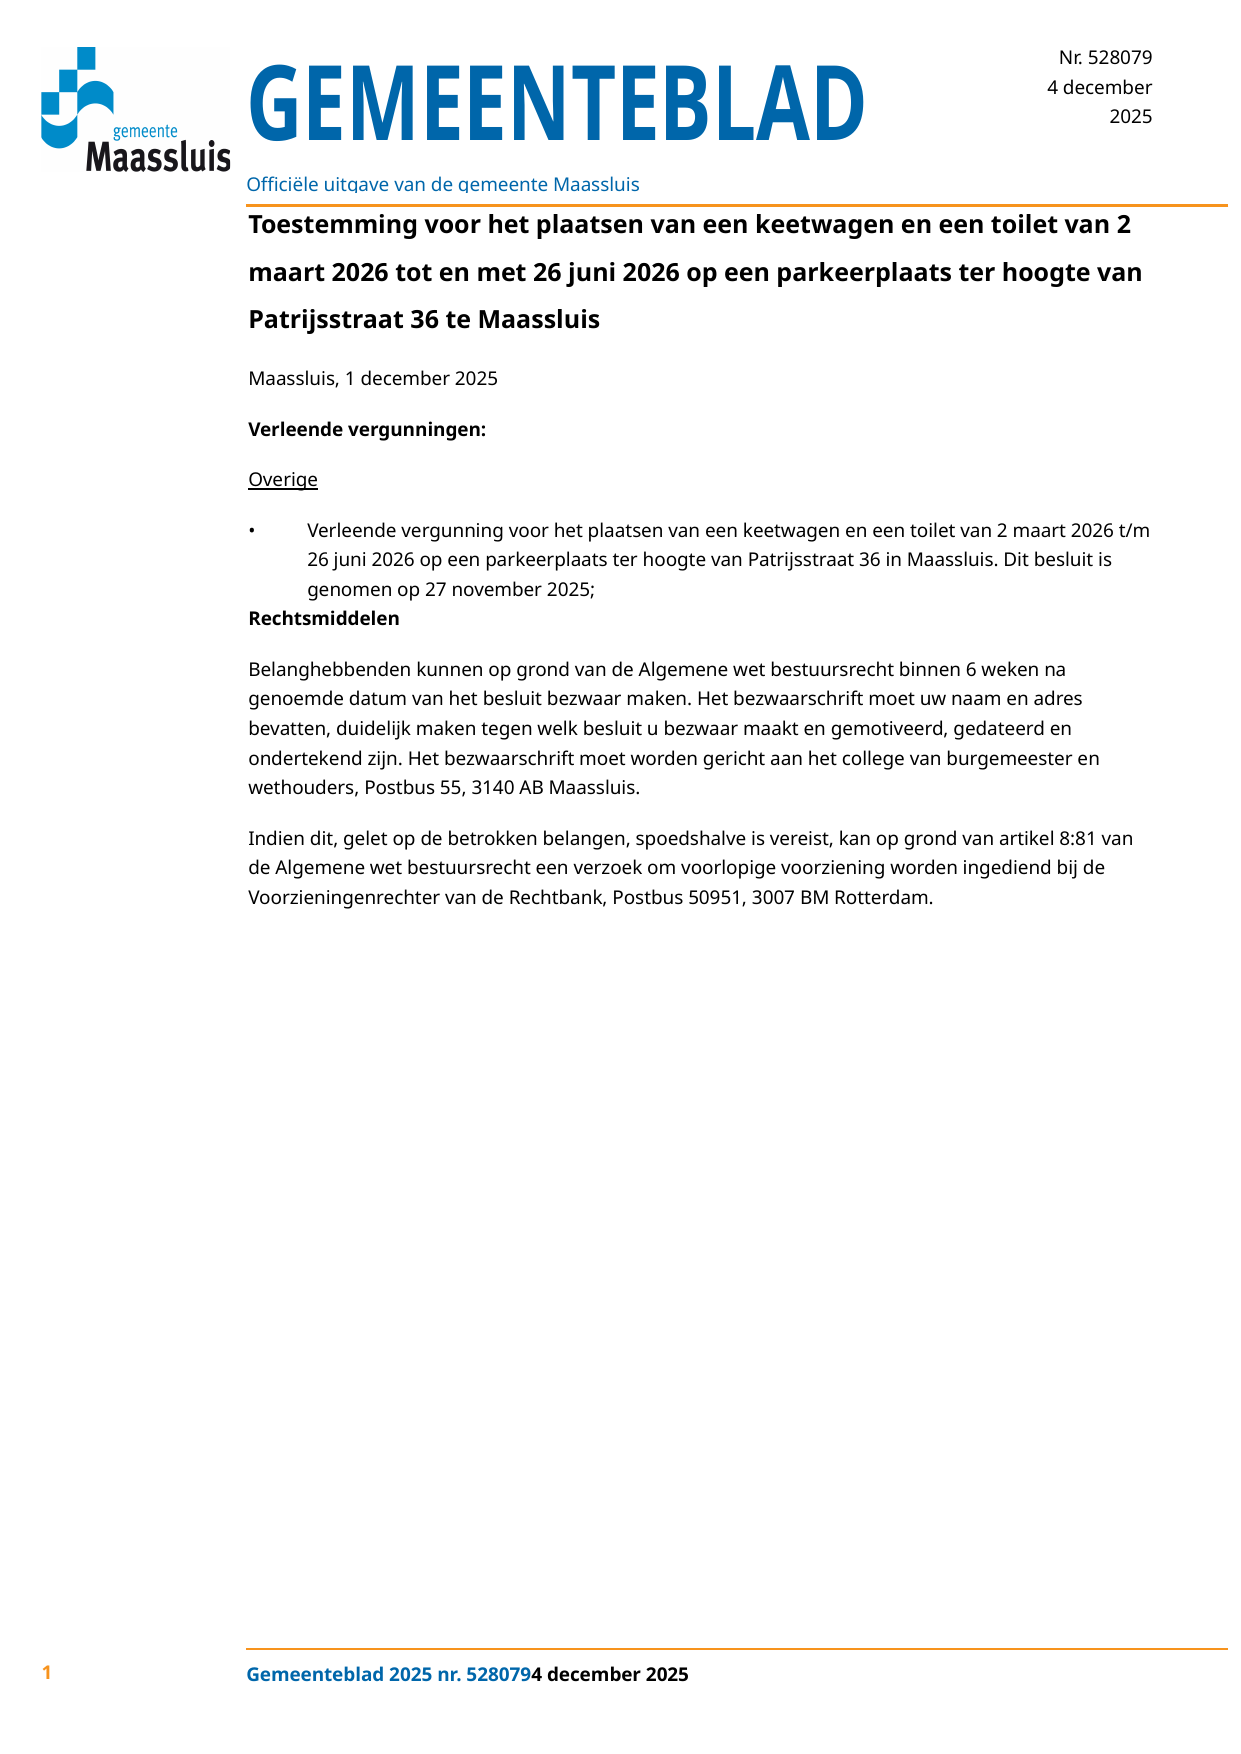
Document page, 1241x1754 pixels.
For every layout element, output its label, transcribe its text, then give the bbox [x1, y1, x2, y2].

list Verleende vergunning voor het plaatsen van een keetwagen en een toilet van 2 maart 2026 t/m 26 juni 2026 op een parkeerplaats ter hoogte van Patrijsstraat 36 in Maassluis. Dit besluit is genomen op 27 november 2025; [248, 517, 1152, 602]
text Indien dit, gelet op de betrokken belangen, spoedshalve is vereist, kan op grond van artikel 8:81 van de Algemene wet bestuursrecht een verzoek om voorlopige voorziening worden ingediend bij de Voorzieningenrechter van de Rechtbank, Postbus 50951, 3007 BM Rotterdam. [248, 825, 1152, 909]
text Overige [248, 466, 1152, 492]
text Toestemming voor het plaatsen van een keetwagen en een toilet van 2 maart 2026 tot en met 26 juni 2026 op een parkeerplaats ter hoogte van Patrijsstraat 36 te Maassluis [248, 207, 1152, 336]
picture [41, 47, 77, 92]
picture [41, 47, 231, 172]
text Maassluis, 1 december 2025 [248, 366, 1152, 391]
text Verleende vergunningen: [248, 416, 1152, 442]
text Belanghebbenden kunnen op grond van de Algemene wet bestuursrecht binnen 6 weken na genoemde datum van het besluit bezwaar maken. Het bezwaarschrift moet uw naam en adres bevatten, duidelijk maken tegen welk besluit u bezwaar maakt en gemotiveerd, gedateerd en ondertekend zijn. Het bezwaarschrift moet worden gericht aan het college van burgemeester en wethouders, Postbus 55, 3140 AB Maassluis. [248, 656, 1152, 800]
text Rechtsmiddelen [248, 606, 1152, 631]
